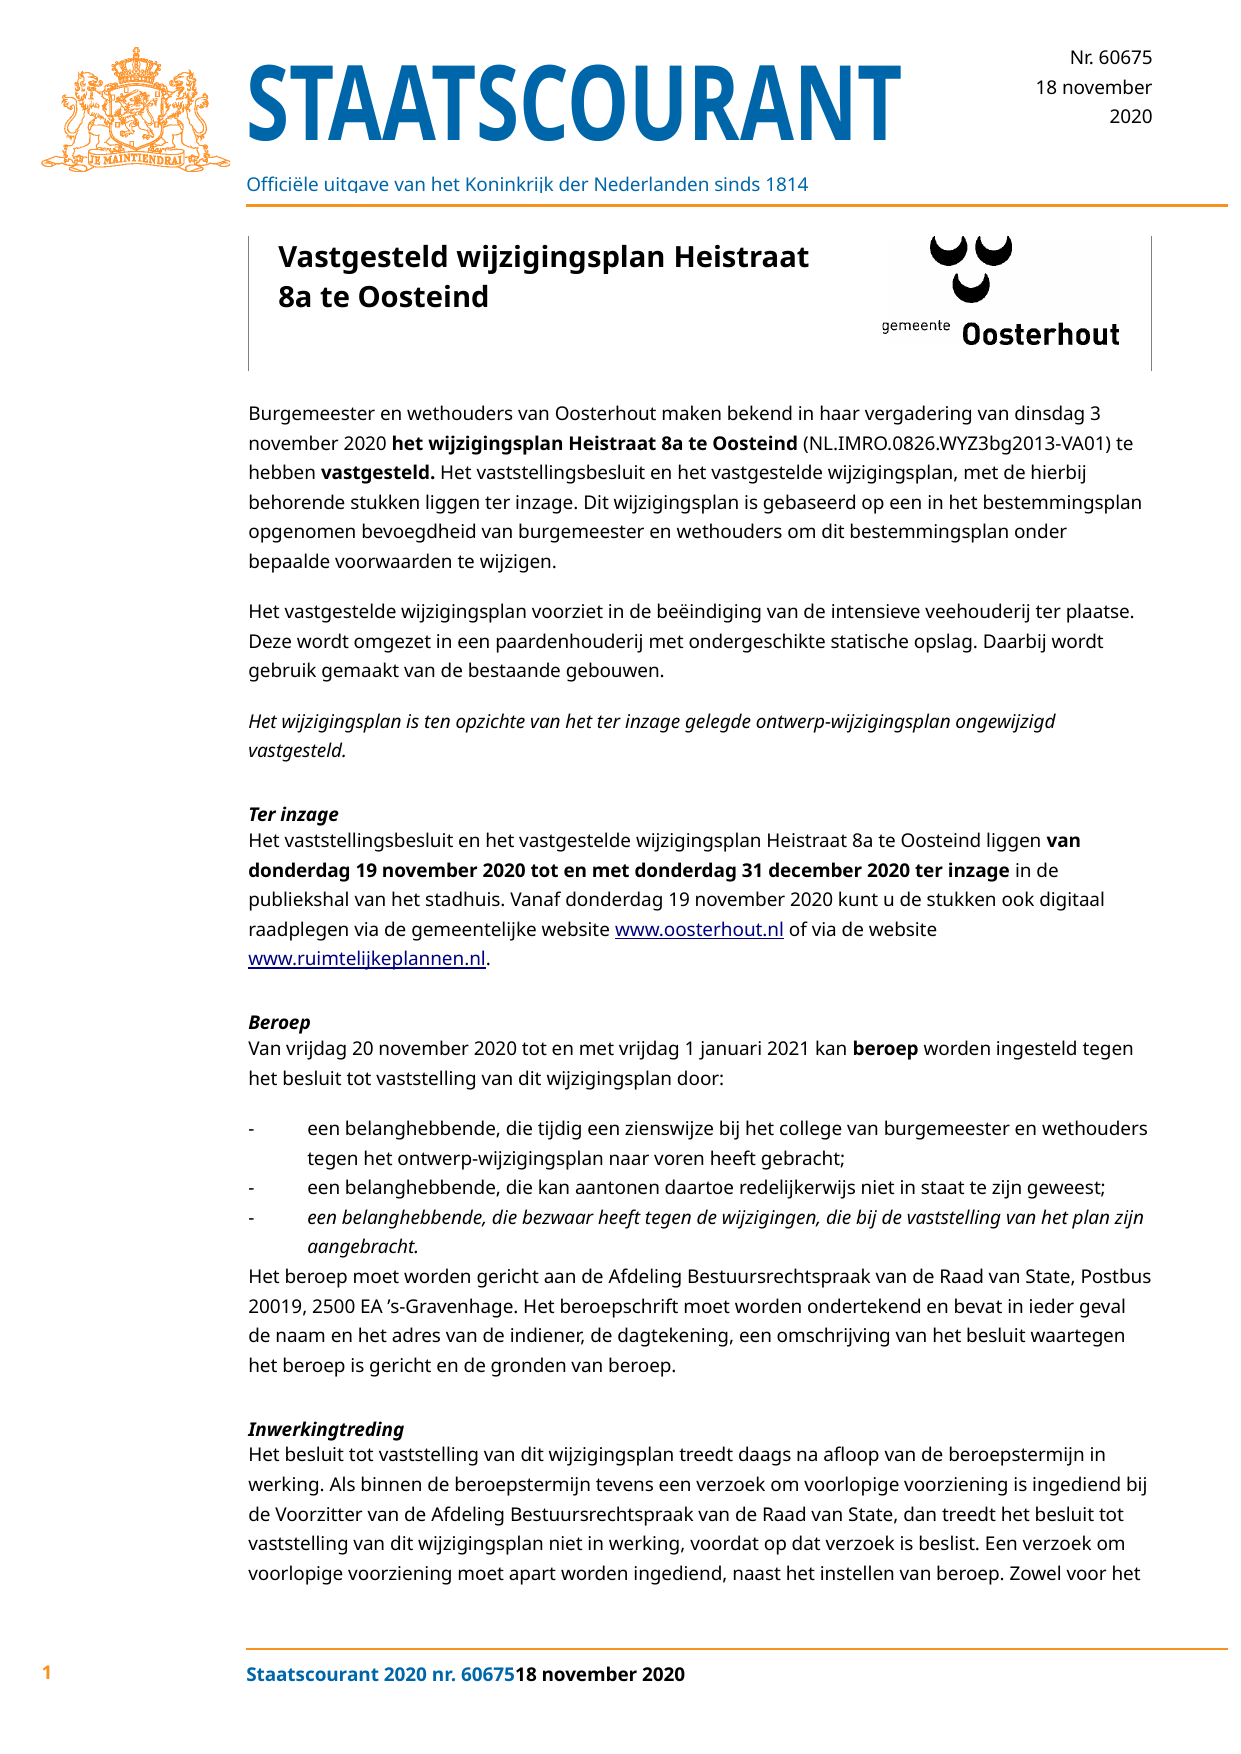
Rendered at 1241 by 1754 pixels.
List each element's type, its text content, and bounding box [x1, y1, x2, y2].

text Inwerkingtreding [248, 1416, 1152, 1442]
text Het beroep moet worden gericht aan de Afdeling Bestuursrechtspraak van de Raad van State, Postbus 20019, 2500 EA ’s-Gravenhage. Het beroepschrift moet worden ondertekend en bevat in ieder geval de naam en het adres van de indiener, de dagtekening, een omschrijving van het besluit waartegen het beroep is gericht en de gronden van beroep. [248, 1263, 1152, 1378]
list een belanghebbende, die bezwaar heeft tegen de wijzigingen, die bij de vaststelling van het plan zijn aangebracht. [248, 1204, 1152, 1259]
table_header [850, 236, 1151, 371]
picture [41, 47, 231, 172]
text Burgemeester en wethouders van Oosterhout maken bekend in haar vergadering van dinsdag 3 november 2020 het wijzigingsplan Heistraat 8a te Oosteind (NL.IMRO.0826.WYZ3bg2013-VA01) te hebben vastgesteld. Het vaststellingsbesluit en het vastgestelde wijzigingsplan, met de hierbij behorende stukken liggen ter inzage. Dit wijzigingsplan is gebaseerd op een in het bestemmingsplan opgenomen bevoegdheid van burgemeester en wethouders om dit bestemmingsplan onder bepaalde voorwaarden te wijzigen. [248, 400, 1152, 574]
text Het wijzigingsplan is ten opzichte van het ter inzage gelegde ontwerp-wijzigingsplan ongewijzigd vastgesteld. [248, 708, 1152, 763]
text Het besluit tot vaststelling van dit wijzigingsplan treedt daags na afloop van de beroepstermijn in werking. Als binnen de beroepstermijn tevens een verzoek om voorlopige voorziening is ingediend bij de Voorzitter van de Afdeling Bestuursrechtspraak van de Raad van State, dan treedt het besluit tot vaststelling van dit wijzigingsplan niet in werking, voordat op dat verzoek is beslist. Een verzoek om voorlopige voorziening moet apart worden ingediend, naast het instellen van beroep. Zowel voor het [248, 1442, 1152, 1586]
text Het vaststellingsbesluit en het vastgestelde wijzigingsplan Heistraat 8a te Oosteind liggen van donderdag 19 november 2020 tot en met donderdag 31 december 2020 ter inzage in de publiekshal van het stadhuis. Vanaf donderdag 19 november 2020 kunt u de stukken ook digitaal raadplegen via de gemeentelijke website www.oosterhout.nl of via de website www.ruimtelijkeplannen.nl. [248, 827, 1152, 971]
text Ter inzage [248, 802, 1152, 827]
text Beroep [248, 1009, 1152, 1035]
picture [882, 236, 1119, 345]
text Het vastgestelde wijzigingsplan voorziet in de beëindiging van de intensieve veehouderij ter plaatse. Deze wordt omgezet in een paardenhouderij met ondergeschikte statische opslag. Daarbij wordt gebruik gemaakt van de bestaande gebouwen. [248, 598, 1152, 683]
text Van vrijdag 20 november 2020 tot en met vrijdag 1 januari 2021 kan beroep worden ingesteld tegen het besluit tot vaststelling van dit wijzigingsplan door: [248, 1035, 1152, 1091]
table_header Vastgesteld wijzigingsplan Heistraat 8a te Oosteind [249, 236, 850, 371]
list een belanghebbende, die kan aantonen daartoe redelijkerwijs niet in staat te zijn geweest; [248, 1174, 1152, 1200]
list een belanghebbende, die tijdig een zienswijze bij het college van burgemeester en wethouders tegen het ontwerp-wijzigingsplan naar voren heeft gebracht; [248, 1115, 1152, 1171]
